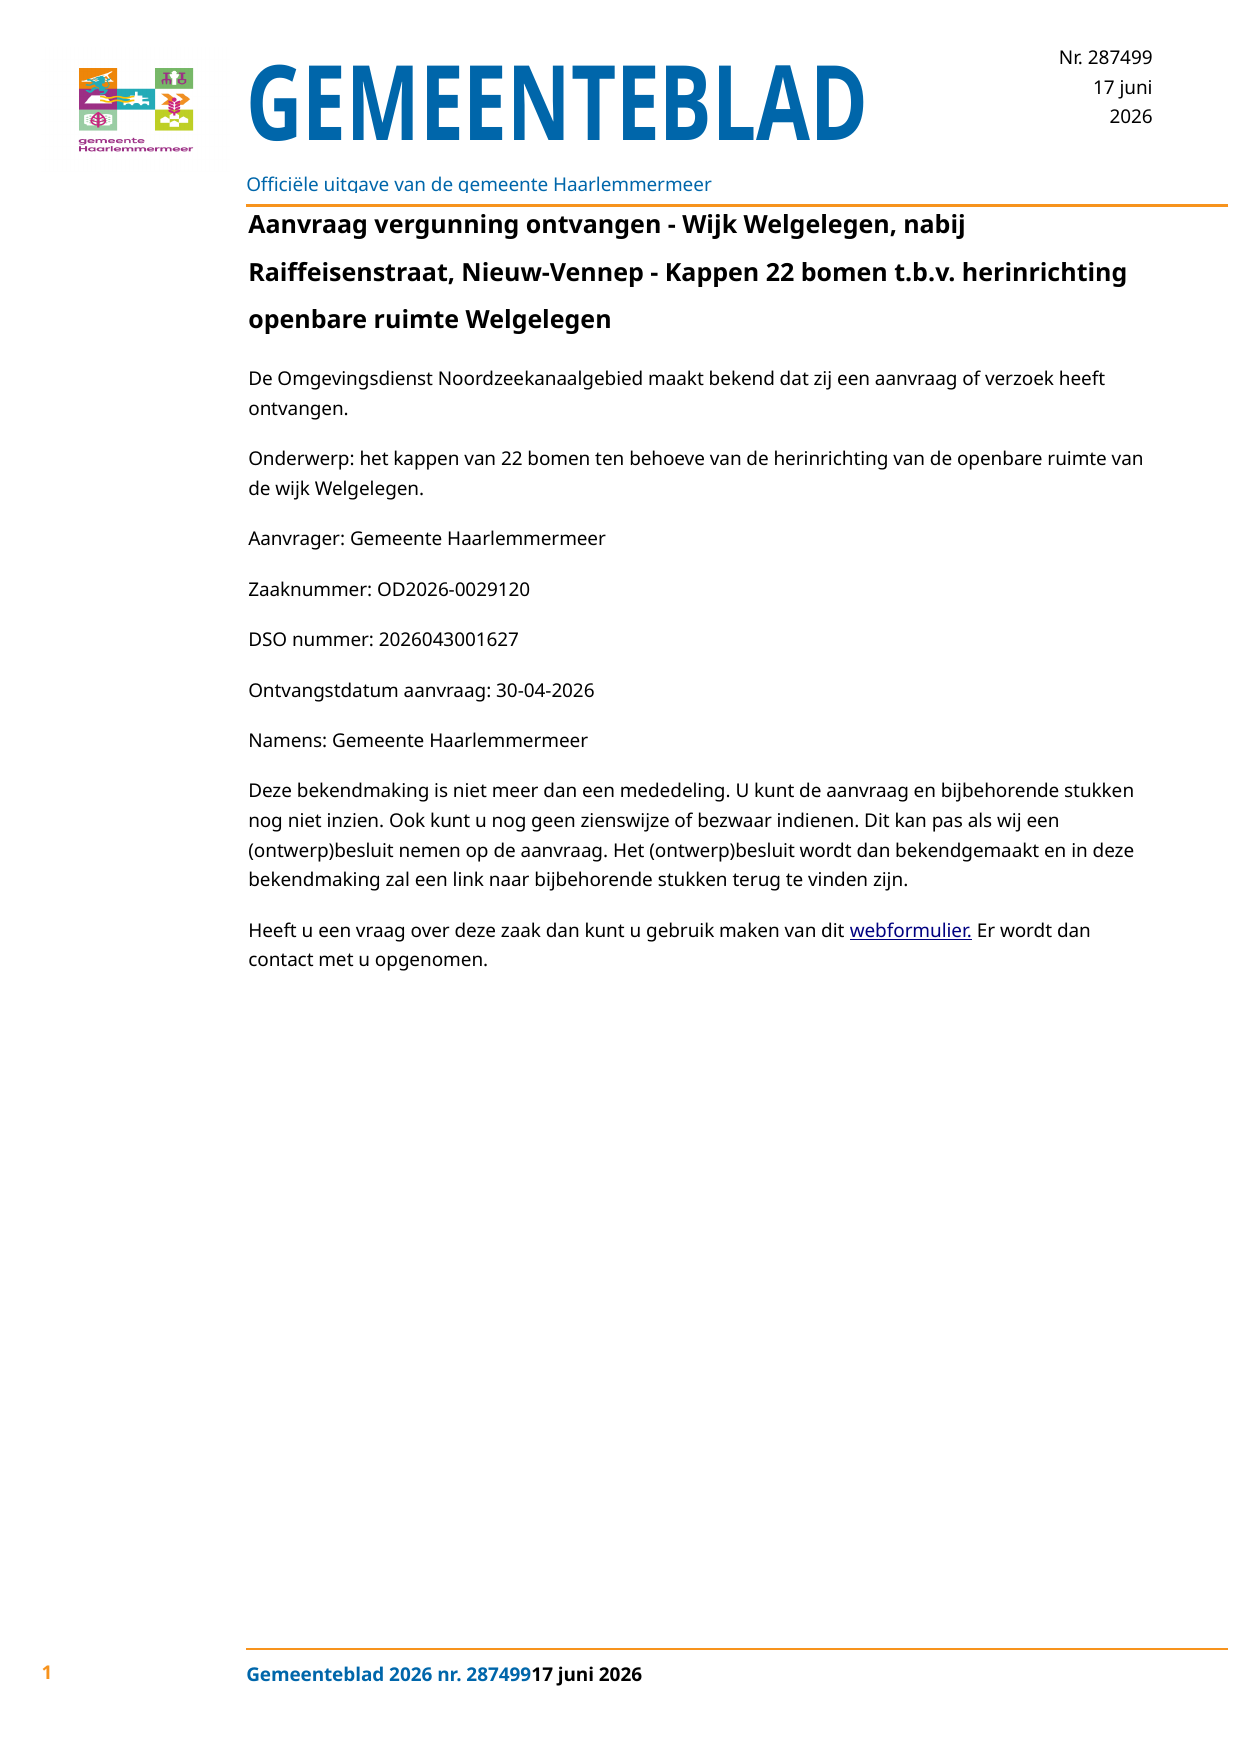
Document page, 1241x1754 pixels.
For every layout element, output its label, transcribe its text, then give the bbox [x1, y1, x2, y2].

text Heeft u een vraag over deze zaak dan kunt u gebruik maken van dit webformulier. Er wordt dan contact met u opgenomen. [248, 917, 1152, 972]
picture [41, 47, 231, 172]
text Onderwerp: het kappen van 22 bomen ten behoeve van de herinrichting van de openbare ruimte van de wijk Welgelegen. [248, 446, 1152, 501]
text Aanvraag vergunning ontvangen - Wijk Welgelegen, nabij Raiffeisenstraat, Nieuw-Vennep - Kappen 22 bomen t.b.v. herinrichting openbare ruimte Welgelegen [248, 207, 1152, 336]
text Aanvrager: Gemeente Haarlemmermeer [248, 526, 1152, 551]
text DSO nummer: 2026043001627 [248, 626, 1152, 652]
text De Omgevingsdienst Noordzeekanaalgebied maakt bekend dat zij een aanvraag of verzoek heeft ontvangen. [248, 366, 1152, 421]
text Ontvangstdatum aanvraag: 30-04-2026 [248, 677, 1152, 702]
text Zaaknummer: OD2026-0029120 [248, 576, 1152, 602]
text Namens: Gemeente Haarlemmermeer [248, 727, 1152, 753]
text Deze bekendmaking is niet meer dan een mededeling. U kunt de aanvraag en bijbehorende stukken nog niet inzien. Ook kunt u nog geen zienswijze of bezwaar indienen. Dit kan pas als wij een (ontwerp)besluit nemen op de aanvraag. Het (ontwerp)besluit wordt dan bekendgemaakt en in deze bekendmaking zal een link naar bijbehorende stukken terug te vinden zijn. [248, 778, 1152, 892]
